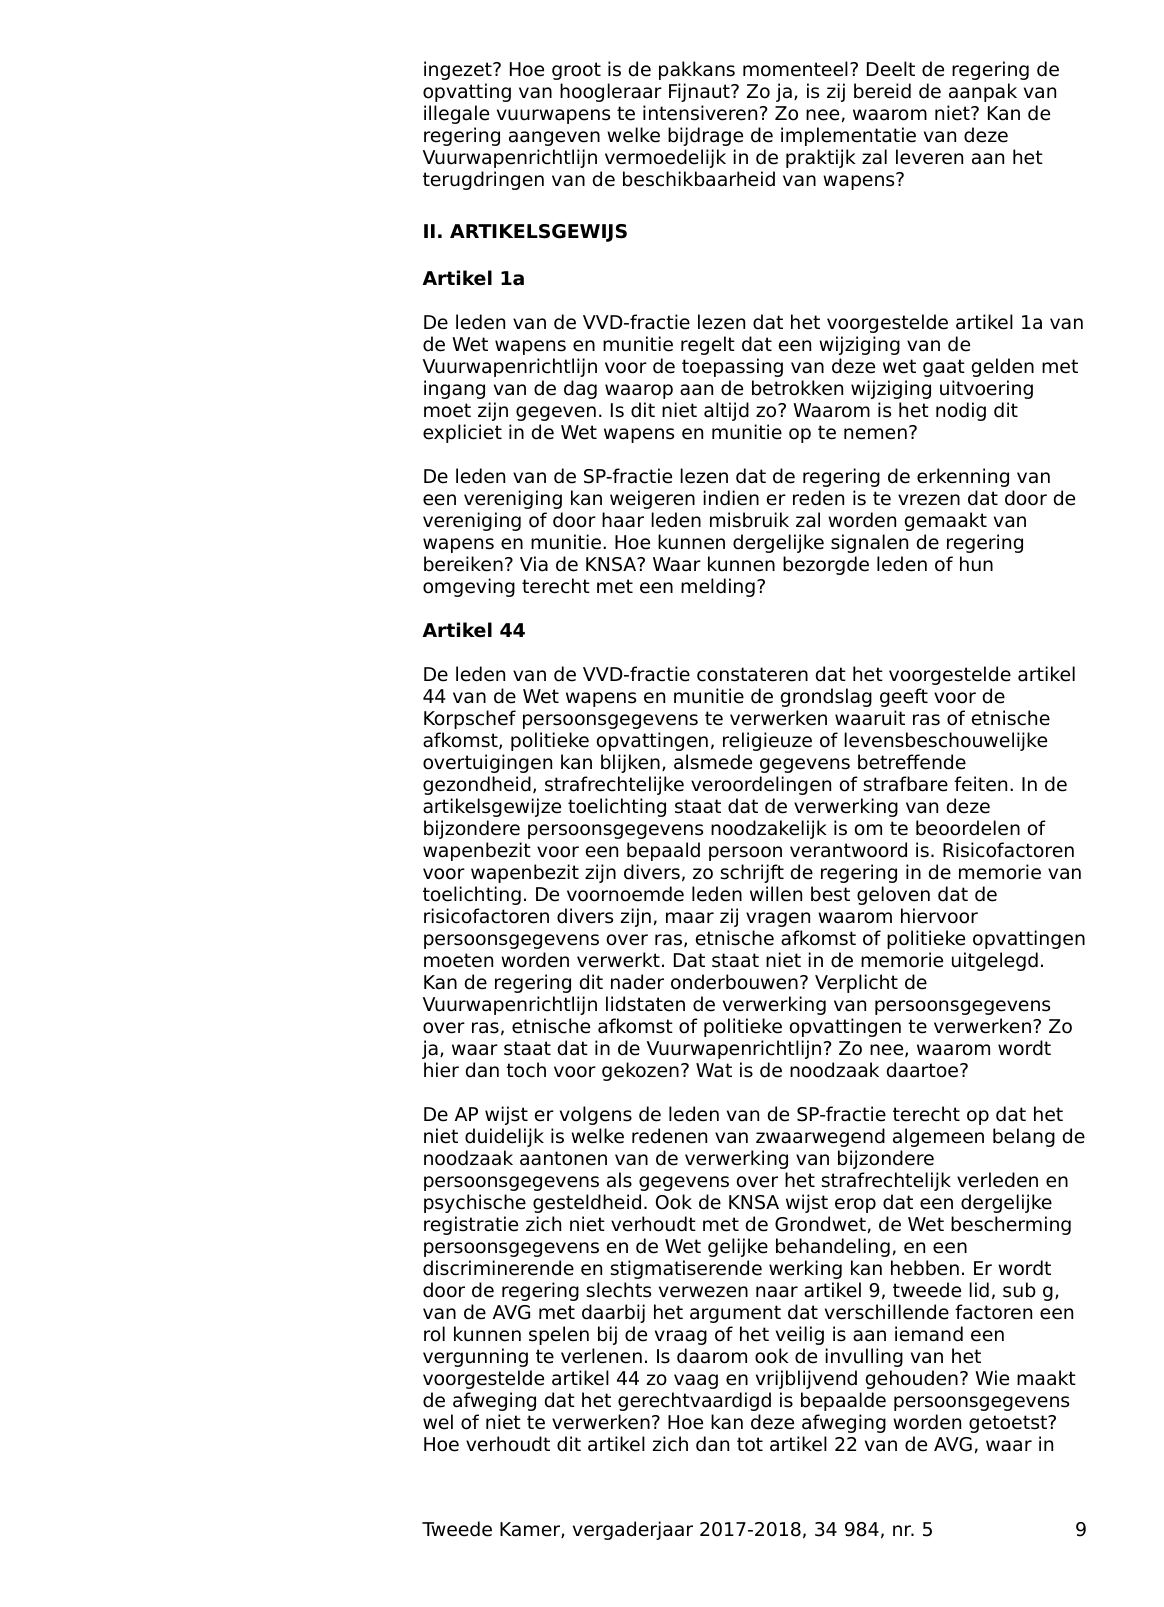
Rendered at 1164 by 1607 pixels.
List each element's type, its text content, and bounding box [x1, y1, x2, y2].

text De AP wijst er volgens de leden van de SP-fractie terecht op dat het niet duidelijk is welke redenen van zwaarwegend algemeen belang de noodzaak aantonen van de verwerking van bijzondere persoonsgegevens als gegevens over het strafrechtelijk verleden en psychische gesteldheid. Ook de KNSA wijst erop dat een dergelijke registratie zich niet verhoudt met de Grondwet, de Wet bescherming persoonsgegevens en de Wet gelijke behandeling, en een discriminerende en stigmatiserende werking kan hebben. Er wordt door de regering slechts verwezen naar artikel 9, tweede lid, sub g, van de AVG met daarbij het argument dat verschillende factoren een rol kunnen spelen bij de vraag of het veilig is aan iemand een vergunning te verlenen. Is daarom ook de invulling van het voorgestelde artikel 44 zo vaag en vrijblijvend gehouden? Wie maakt de afweging dat het gerechtvaardigd is bepaalde persoonsgegevens wel of niet te verwerken? Hoe kan deze afweging worden getoetst? Hoe verhoudt dit artikel zich dan tot artikel 22 van de AVG, waar in [422, 1104, 1087, 1456]
subtitle Artikel 44 [422, 620, 1087, 642]
text De leden van de VVD-fractie constateren dat het voorgestelde artikel 44 van de Wet wapens en munitie de grondslag geeft voor de Korpschef persoonsgegevens te verwerken waaruit ras of etnische afkomst, politieke opvattingen, religieuze of levensbeschouwelijke overtuigingen kan blijken, alsmede gegevens betreffende gezondheid, strafrechtelijke veroordelingen of strafbare feiten. In de artikelsgewijze toelichting staat dat de verwerking van deze bijzondere persoonsgegevens noodzakelijk is om te beoordelen of wapenbezit voor een bepaald persoon verantwoord is. Risicofactoren voor wapenbezit zijn divers, zo schrijft de regering in de memorie van toelichting. De voornoemde leden willen best geloven dat de risicofactoren divers zijn, maar zij vragen waarom hiervoor persoonsgegevens over ras, etnische afkomst of politieke opvattingen moeten worden verwerkt. Dat staat niet in de memorie uitgelegd. Kan de regering dit nader onderbouwen? Verplicht de Vuurwapenrichtlijn lidstaten de verwerking van persoonsgegevens over ras, etnische afkomst of politieke opvattingen te verwerken? Zo ja, waar staat dat in de Vuurwapenrichtlijn? Zo nee, waarom wordt hier dan toch voor gekozen? Wat is de noodzaak daartoe? [422, 664, 1087, 1082]
text ingezet? Hoe groot is de pakkans momenteel? Deelt de regering de opvatting van hoogleraar Fijnaut? Zo ja, is zij bereid de aanpak van illegale vuurwapens te intensiveren? Zo nee, waarom niet? Kan de regering aangeven welke bijdrage de implementatie van deze Vuurwapenrichtlijn vermoedelijk in de praktijk zal leveren aan het terugdringen van de beschikbaarheid van wapens? [422, 59, 1087, 191]
text De leden van de VVD-fractie lezen dat het voorgestelde artikel 1a van de Wet wapens en munitie regelt dat een wijziging van de Vuurwapenrichtlijn voor de toepassing van deze wet gaat gelden met ingang van de dag waarop aan de betrokken wijziging uitvoering moet zijn gegeven. Is dit niet altijd zo? Waarom is het nodig dit expliciet in de Wet wapens en munitie op te nemen? [422, 312, 1087, 444]
subtitle II. ARTIKELSGEWIJS [422, 221, 1087, 243]
text De leden van de SP-fractie lezen dat de regering de erkenning van een vereniging kan weigeren indien er reden is te vrezen dat door de vereniging of door haar leden misbruik zal worden gemaakt van wapens en munitie. Hoe kunnen dergelijke signalen de regering bereiken? Via de KNSA? Waar kunnen bezorgde leden of hun omgeving terecht met een melding? [422, 466, 1087, 598]
subtitle Artikel 1a [422, 268, 1087, 290]
